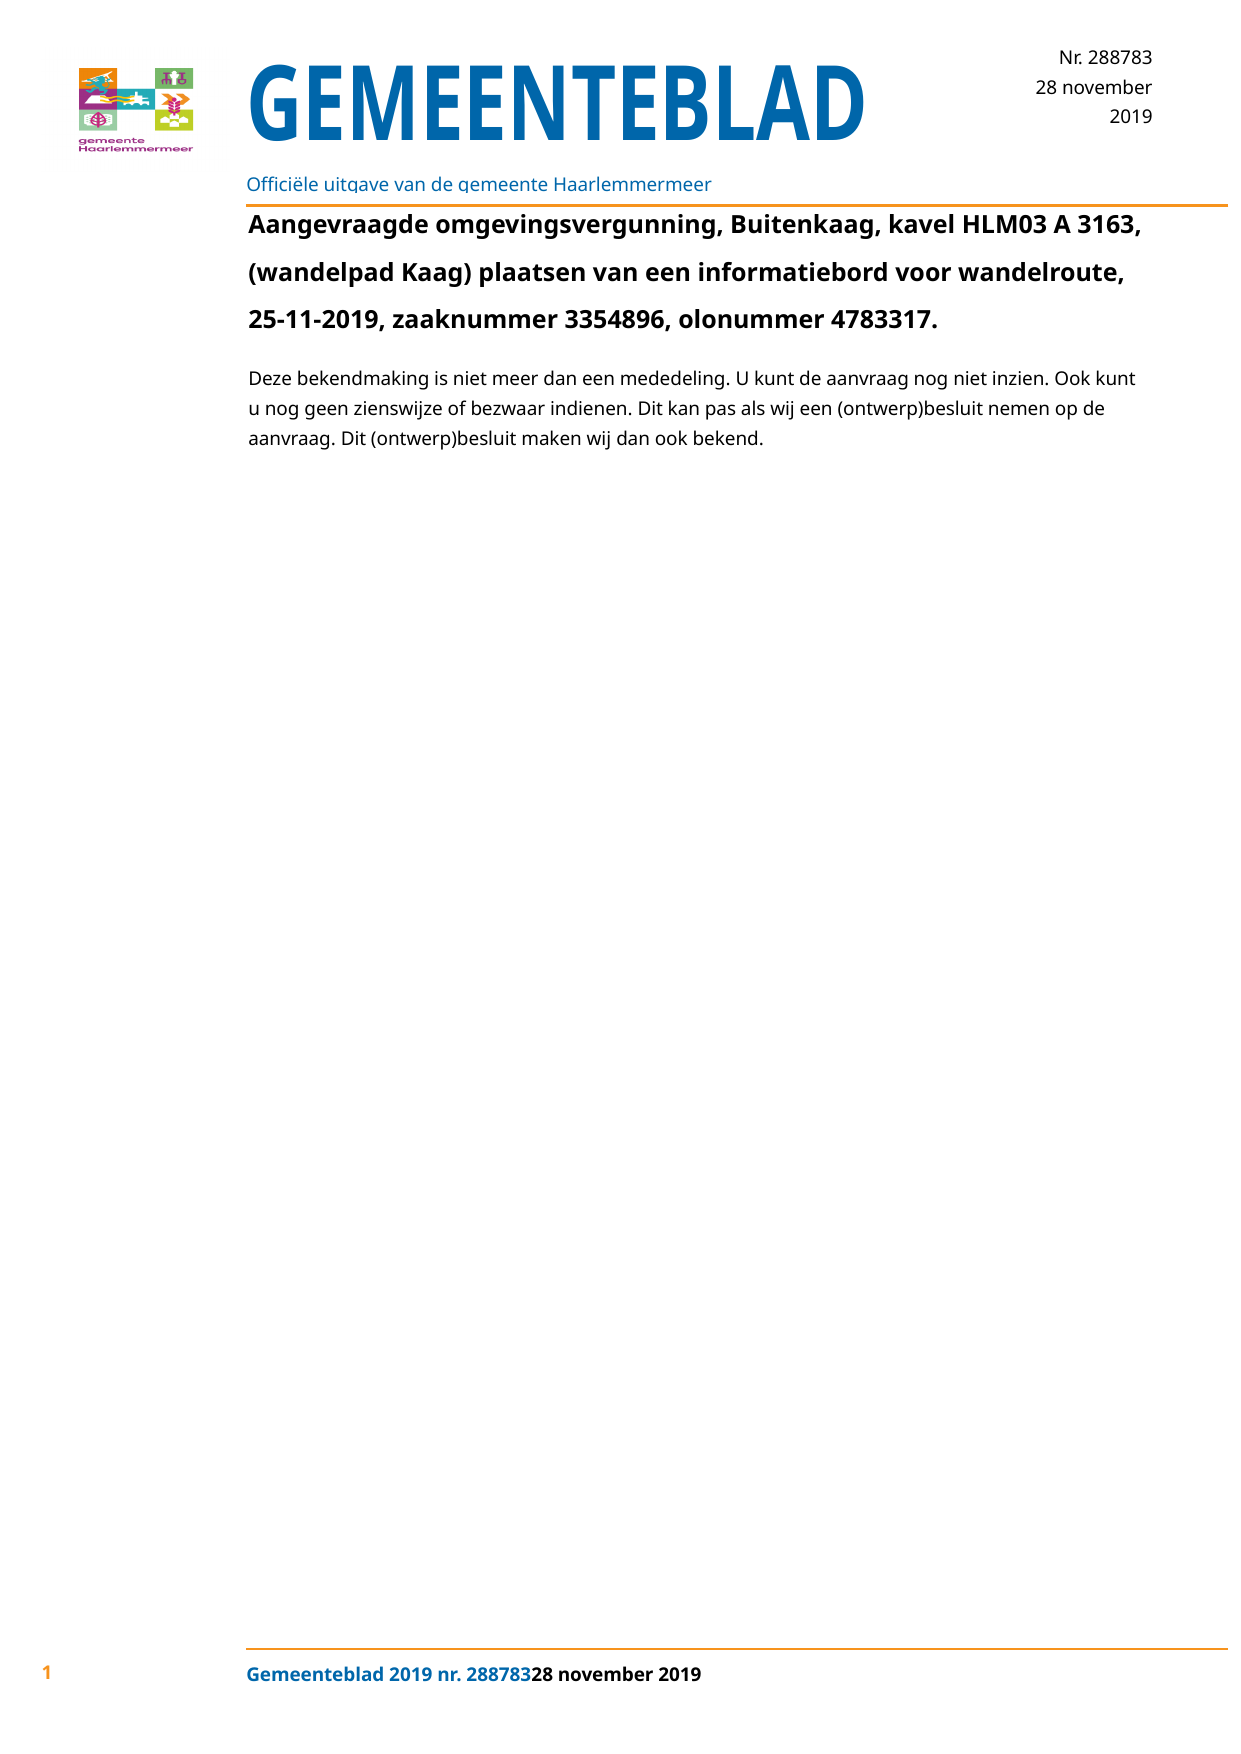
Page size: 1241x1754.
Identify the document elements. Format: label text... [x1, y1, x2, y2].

text Aangevraagde omgevingsvergunning, Buitenkaag, kavel HLM03 A 3163, (wandelpad Kaag) plaatsen van een informatiebord voor wandelroute, 25-11-2019, zaaknummer 3354896, olonummer 4783317. [248, 207, 1152, 336]
text Deze bekendmaking is niet meer dan een mededeling. U kunt de aanvraag nog niet inzien. Ook kunt u nog geen zienswijze of bezwaar indienen. Dit kan pas als wij een (ontwerp)besluit nemen op de aanvraag. Dit (ontwerp)besluit maken wij dan ook bekend. [248, 366, 1152, 450]
picture [41, 47, 231, 172]
